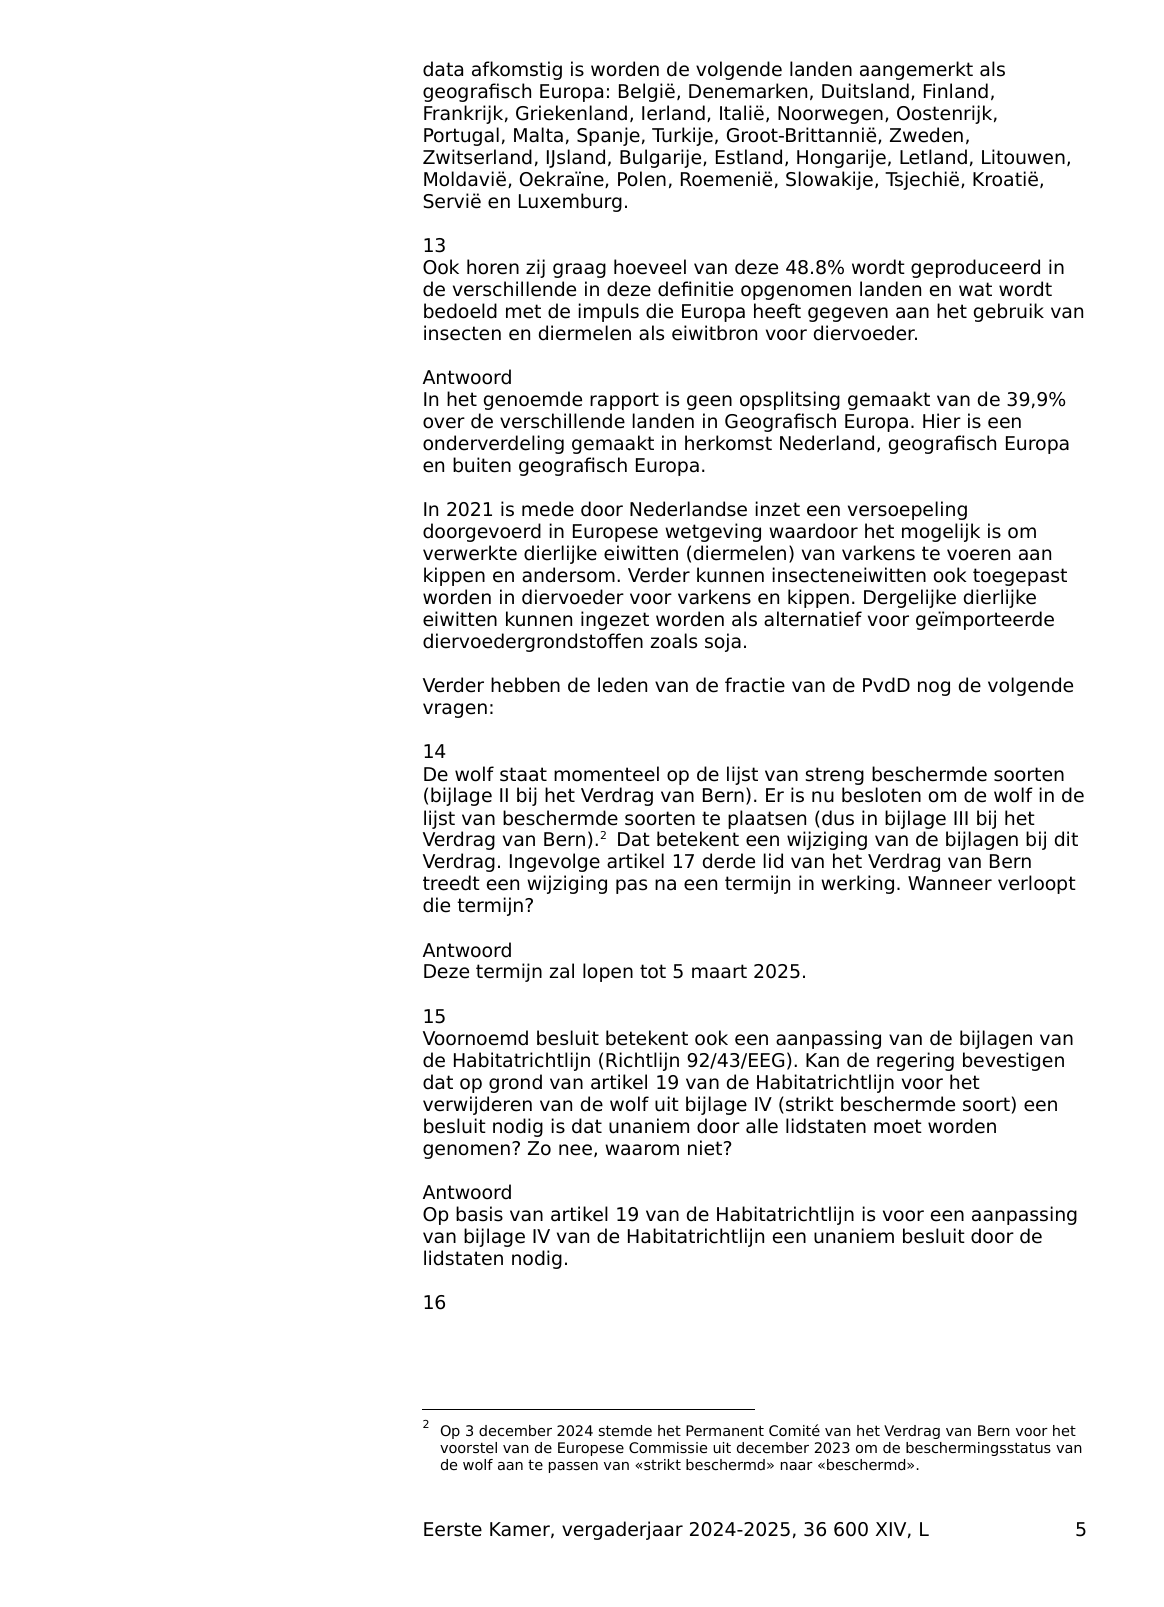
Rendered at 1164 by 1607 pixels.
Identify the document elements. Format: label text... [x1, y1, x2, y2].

text Voornoemd besluit betekent ook een aanpassing van de bijlagen van de Habitatrichtlijn (Richtlijn 92/43/EEG). Kan de regering bevestigen dat op grond van artikel 19 van de Habitatrichtlijn voor het verwijderen van de wolf uit bijlage IV (strikt beschermde soort) een besluit nodig is dat unaniem door alle lidstaten moet worden genomen? Zo nee, waarom niet? [422, 1028, 1087, 1159]
text Antwoord [422, 939, 1087, 961]
text Deze termijn zal lopen tot 5 maart 2025. [422, 961, 1087, 983]
text In het genoemde rapport is geen opsplitsing gemaakt van de 39,9% over de verschillende landen in Geografisch Europa. Hier is een onderverdeling gemaakt in herkomst Nederland, geografisch Europa en buiten geografisch Europa. [422, 389, 1087, 477]
text data afkomstig is worden de volgende landen aangemerkt als geografisch Europa: België, Denemarken, Duitsland, Finland, Frankrijk, Griekenland, Ierland, Italië, Noorwegen, Oostenrijk, Portugal, Malta, Spanje, Turkije, Groot-Brittannië, Zweden, Zwitserland, IJsland, Bulgarije, Estland, Hongarije, Letland, Litouwen, Moldavië, Oekraïne, Polen, Roemenië, Slowakije, Tsjechië, Kroatië, Servië en Luxemburg. [422, 59, 1087, 213]
text 14 [422, 741, 1087, 763]
text De wolf staat momenteel op de lijst van streng beschermde soorten (bijlage II bij het Verdrag van Bern). Er is nu besloten om de wolf in de lijst van beschermde soorten te plaatsen (dus in bijlage III bij het Verdrag van Bern). Dat betekent een wijziging van de bijlagen bij dit Verdrag. Ingevolge artikel 17 derde lid van het Verdrag van Bern treedt een wijziging pas na een termijn in werking. Wanneer verloopt die termijn? [422, 763, 1087, 917]
text Antwoord [422, 1182, 1087, 1204]
text Ook horen zij graag hoeveel van deze 48.8% wordt geproduceerd in de verschillende in deze definitie opgenomen landen en wat wordt bedoeld met de impuls die Europa heeft gegeven aan het gebruik van insecten en diermelen als eiwitbron voor diervoeder. [422, 257, 1087, 345]
text Antwoord [422, 367, 1087, 389]
text 16 [422, 1292, 1087, 1314]
text In 2021 is mede door Nederlandse inzet een versoepeling doorgevoerd in Europese wetgeving waardoor het mogelijk is om verwerkte dierlijke eiwitten (diermelen) van varkens te voeren aan kippen en andersom. Verder kunnen insecteneiwitten ook toegepast worden in diervoeder voor varkens en kippen. Dergelijke dierlijke eiwitten kunnen ingezet worden als alternatief voor geïmporteerde diervoedergrondstoffen zoals soja. [422, 499, 1087, 653]
text 13 [422, 235, 1087, 257]
text Op 3 december 2024 stemde het Permanent Comité van het Verdrag van Bern voor het voorstel van de Europese Commissie uit december 2023 om de beschermingsstatus van de wolf aan te passen van «strikt beschermd» naar «beschermd». [422, 1418, 1087, 1474]
text Verder hebben de leden van de fractie van de PvdD nog de volgende vragen: [422, 675, 1087, 719]
text Op basis van artikel 19 van de Habitatrichtlijn is voor een aanpassing van bijlage IV van de Habitatrichtlijn een unaniem besluit door de lidstaten nodig. [422, 1204, 1087, 1269]
text 15 [422, 1006, 1087, 1028]
